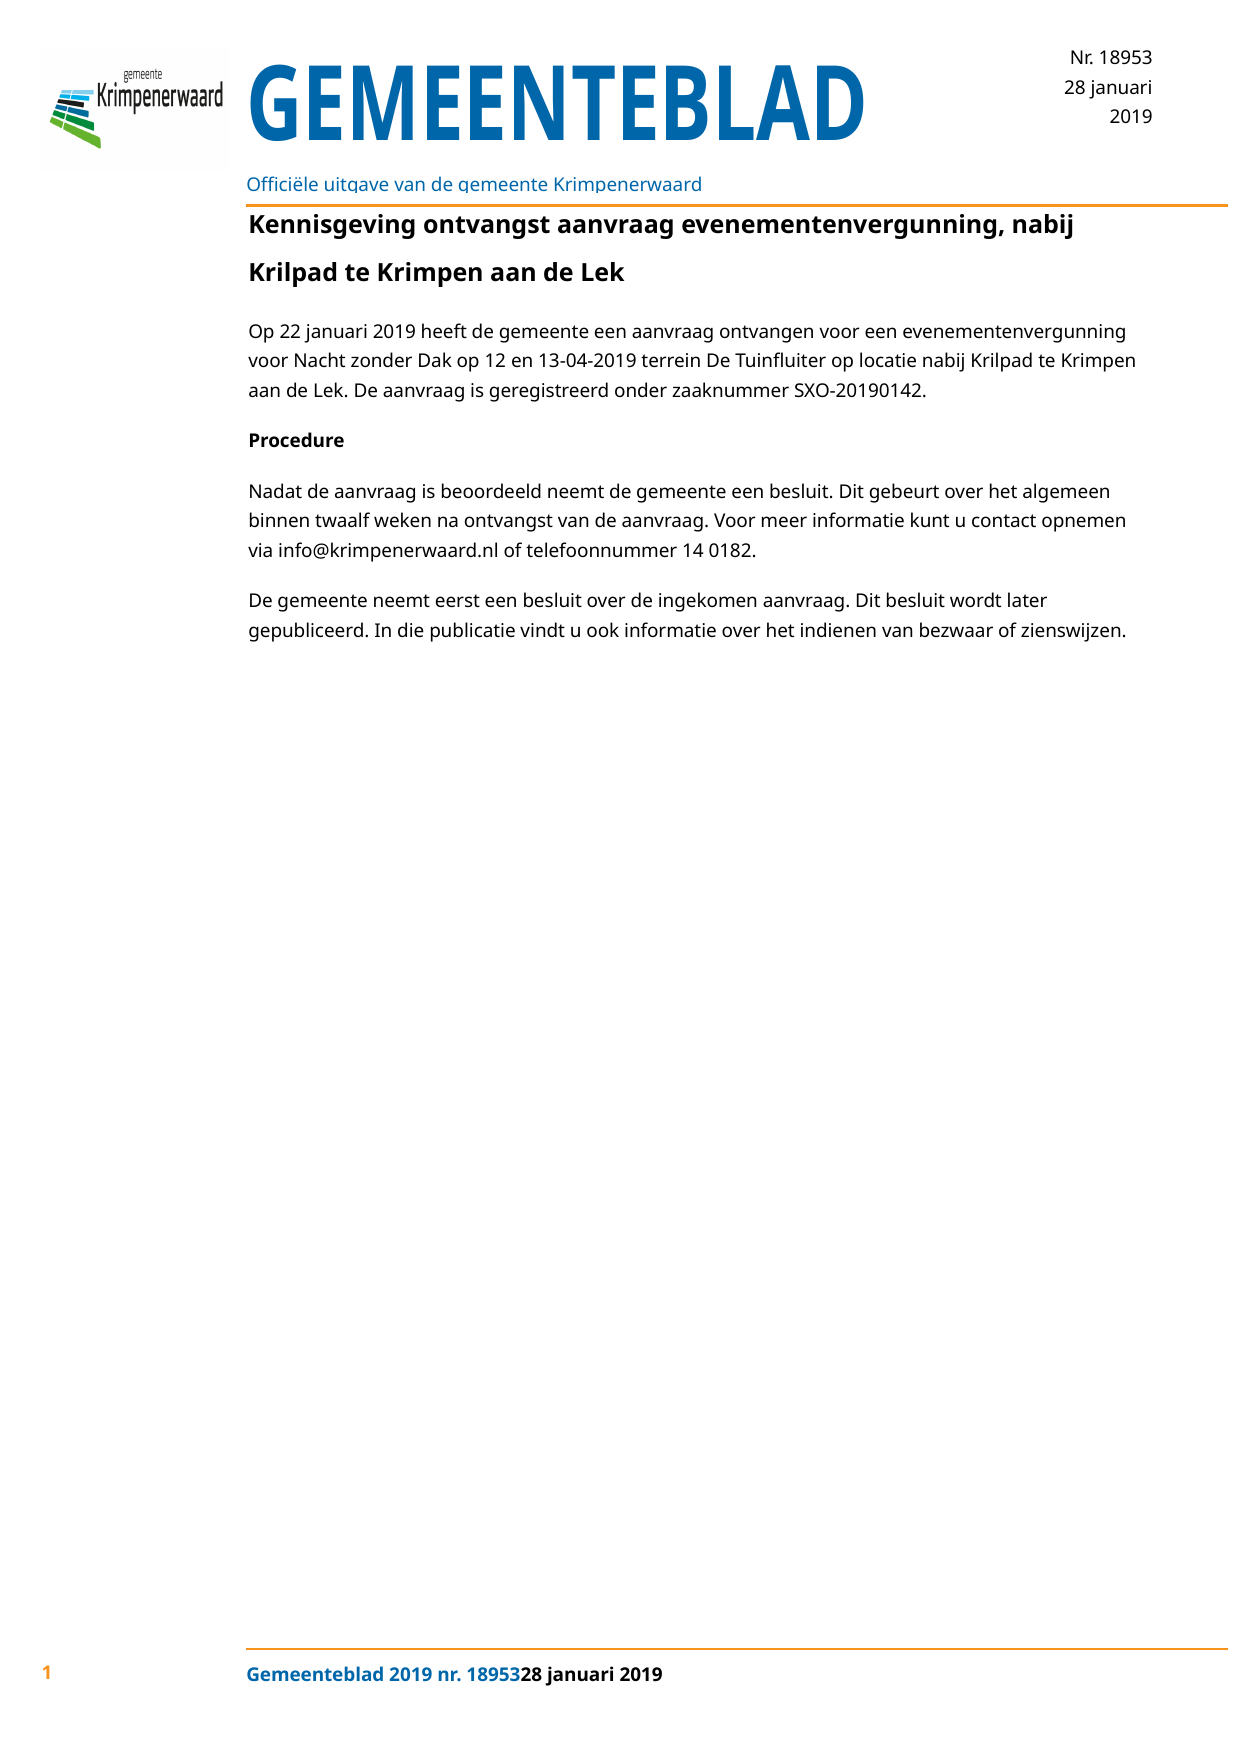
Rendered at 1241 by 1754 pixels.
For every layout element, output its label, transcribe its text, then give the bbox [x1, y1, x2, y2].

text Nadat de aanvraag is beoordeeld neemt de gemeente een besluit. Dit gebeurt over het algemeen binnen twaalf weken na ontvangst van de aanvraag. Voor meer informatie kunt u contact opnemen via info@krimpenerwaard.nl of telefoonnummer 14 0182. [248, 478, 1152, 563]
picture [41, 47, 231, 172]
text De gemeente neemt eerst een besluit over de ingekomen aanvraag. Dit besluit wordt later gepubliceerd. In die publicatie vindt u ook informatie over het indienen van bezwaar of zienswijzen. [248, 587, 1152, 643]
text Op 22 januari 2019 heeft de gemeente een aanvraag ontvangen voor een evenementenvergunning voor Nacht zonder Dak op 12 en 13-04-2019 terrein De Tuinfluiter op locatie nabij Krilpad te Krimpen aan de Lek. De aanvraag is geregistreerd onder zaaknummer SXO-20190142. [248, 318, 1152, 403]
text Kennisgeving ontvangst aanvraag evenementenvergunning, nabij Krilpad te Krimpen aan de Lek [248, 207, 1152, 288]
text Procedure [248, 427, 1152, 453]
